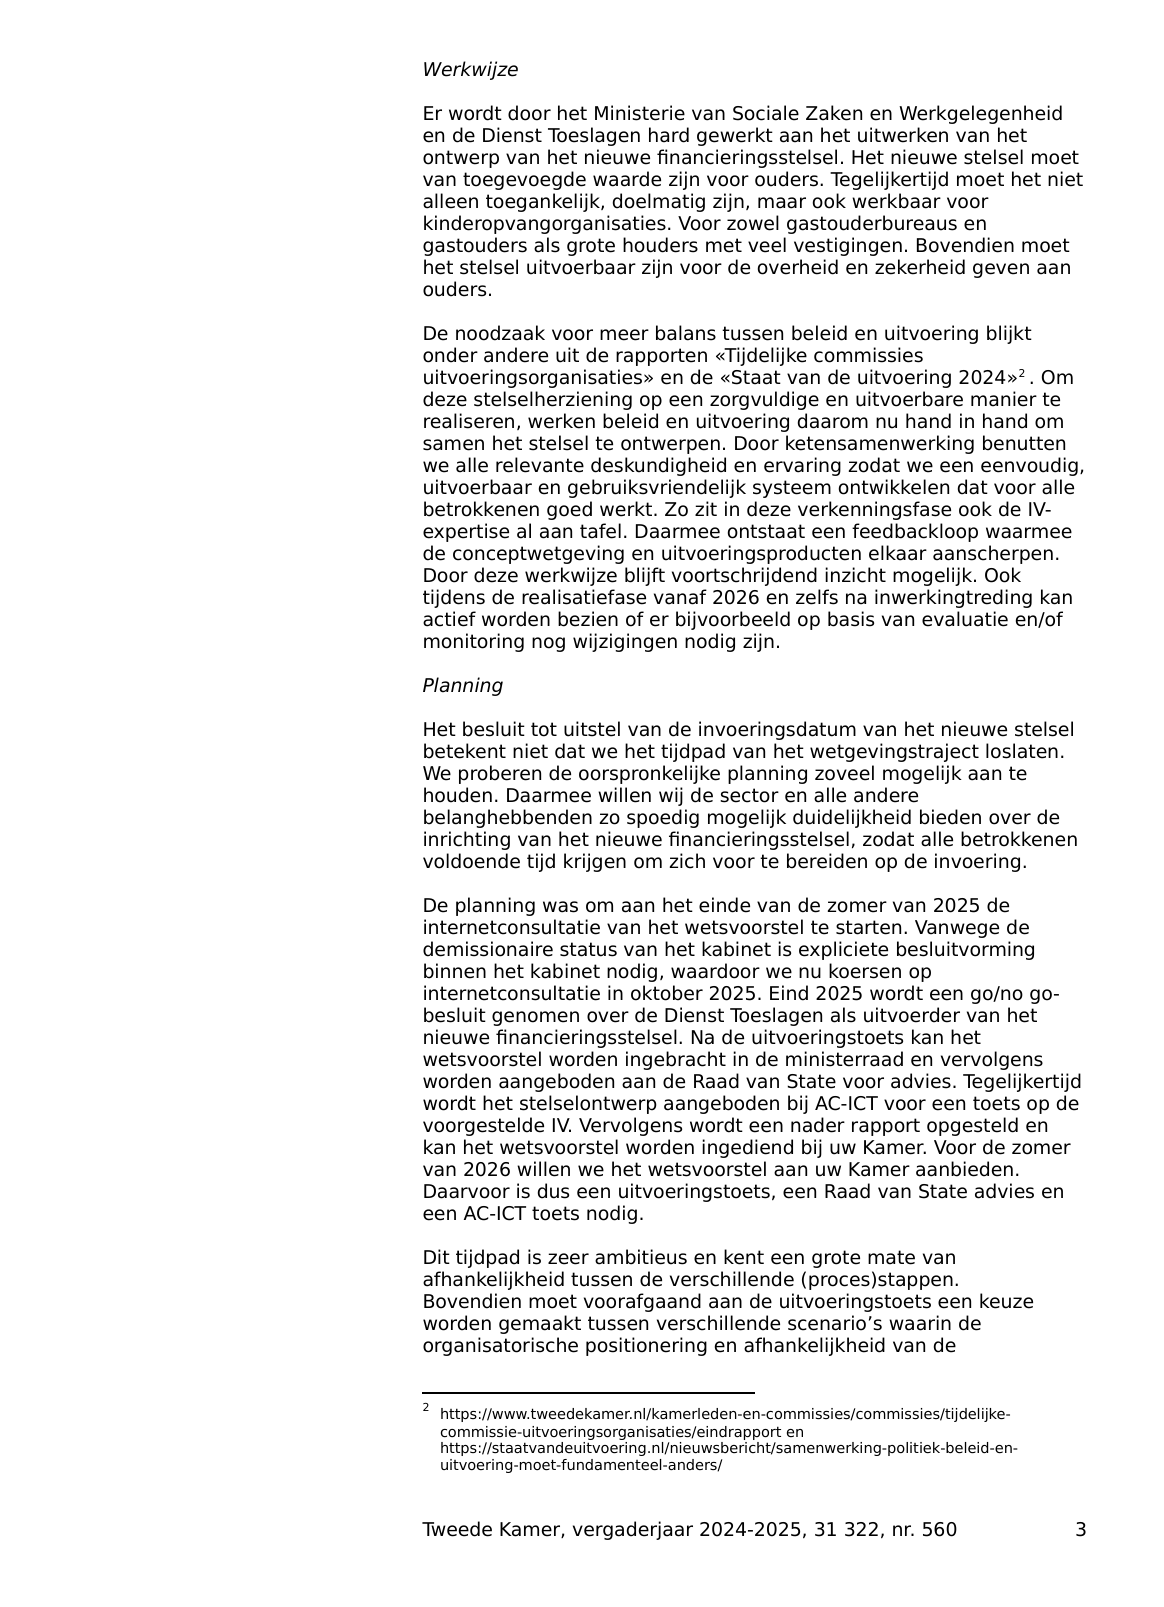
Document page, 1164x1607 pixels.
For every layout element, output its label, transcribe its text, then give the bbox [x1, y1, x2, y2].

text De noodzaak voor meer balans tussen beleid en uitvoering blijkt onder andere uit de rapporten «Tijdelijke commissies uitvoeringsorganisaties» en de «Staat van de uitvoering 2024». Om deze stelselherziening op een zorgvuldige en uitvoerbare manier te realiseren, werken beleid en uitvoering daarom nu hand in hand om samen het stelsel te ontwerpen. Door ketensamenwerking benutten we alle relevante deskundigheid en ervaring zodat we een eenvoudig, uitvoerbaar en gebruiksvriendelijk systeem ontwikkelen dat voor alle betrokkenen goed werkt. Zo zit in deze verkenningsfase ook de IV-expertise al aan tafel. Daarmee ontstaat een feedbackloop waarmee de conceptwetgeving en uitvoeringsproducten elkaar aanscherpen. Door deze werkwijze blijft voortschrijdend inzicht mogelijk. Ook tijdens de realisatiefase vanaf 2026 en zelfs na inwerkingtreding kan actief worden bezien of er bijvoorbeeld op basis van evaluatie en/of monitoring nog wijzigingen nodig zijn. [422, 323, 1087, 653]
text https://www.tweedekamer.nl/kamerleden-en-commissies/commissies/tijdelijke-commissie-uitvoeringsorganisaties/eindrapport en https://staatvandeuitvoering.nl/nieuwsbericht/samenwerking-politiek-beleid-en-uitvoering-moet-fundamenteel-anders/ [422, 1402, 1087, 1474]
text Het besluit tot uitstel van de invoeringsdatum van het nieuwe stelsel betekent niet dat we het tijdpad van het wetgevingstraject loslaten. We proberen de oorspronkelijke planning zoveel mogelijk aan te houden. Daarmee willen wij de sector en alle andere belanghebbenden zo spoedig mogelijk duidelijkheid bieden over de inrichting van het nieuwe financieringsstelsel, zodat alle betrokkenen voldoende tijd krijgen om zich voor te bereiden op de invoering. [422, 719, 1087, 873]
text De planning was om aan het einde van de zomer van 2025 de internetconsultatie van het wetsvoorstel te starten. Vanwege de demissionaire status van het kabinet is expliciete besluitvorming binnen het kabinet nodig, waardoor we nu koersen op internetconsultatie in oktober 2025. Eind 2025 wordt een go/no go-besluit genomen over de Dienst Toeslagen als uitvoerder van het nieuwe financieringsstelsel. Na de uitvoeringstoets kan het wetsvoorstel worden ingebracht in de ministerraad en vervolgens worden aangeboden aan de Raad van State voor advies. Tegelijkertijd wordt het stelselontwerp aangeboden bij AC-ICT voor een toets op de voorgestelde IV. Vervolgens wordt een nader rapport opgesteld en kan het wetsvoorstel worden ingediend bij uw Kamer. Voor de zomer van 2026 willen we het wetsvoorstel aan uw Kamer aanbieden. Daarvoor is dus een uitvoeringstoets, een Raad van State advies en een AC-ICT toets nodig. [422, 895, 1087, 1225]
text Er wordt door het Ministerie van Sociale Zaken en Werkgelegenheid en de Dienst Toeslagen hard gewerkt aan het uitwerken van het ontwerp van het nieuwe financieringsstelsel. Het nieuwe stelsel moet van toegevoegde waarde zijn voor ouders. Tegelijkertijd moet het niet alleen toegankelijk, doelmatig zijn, maar ook werkbaar voor kinderopvangorganisaties. Voor zowel gastouderbureaus en gastouders als grote houders met veel vestigingen. Bovendien moet het stelsel uitvoerbaar zijn voor de overheid en zekerheid geven aan ouders. [422, 103, 1087, 301]
subtitle Werkwijze [422, 59, 1087, 81]
text Dit tijdpad is zeer ambitieus en kent een grote mate van afhankelijkheid tussen de verschillende (proces)stappen. [422, 1247, 1087, 1291]
subtitle Planning [422, 675, 1087, 697]
text Bovendien moet voorafgaand aan de uitvoeringstoets een keuze worden gemaakt tussen verschillende scenario’s waarin de organisatorische positionering en afhankelijkheid van de [422, 1291, 1087, 1357]
